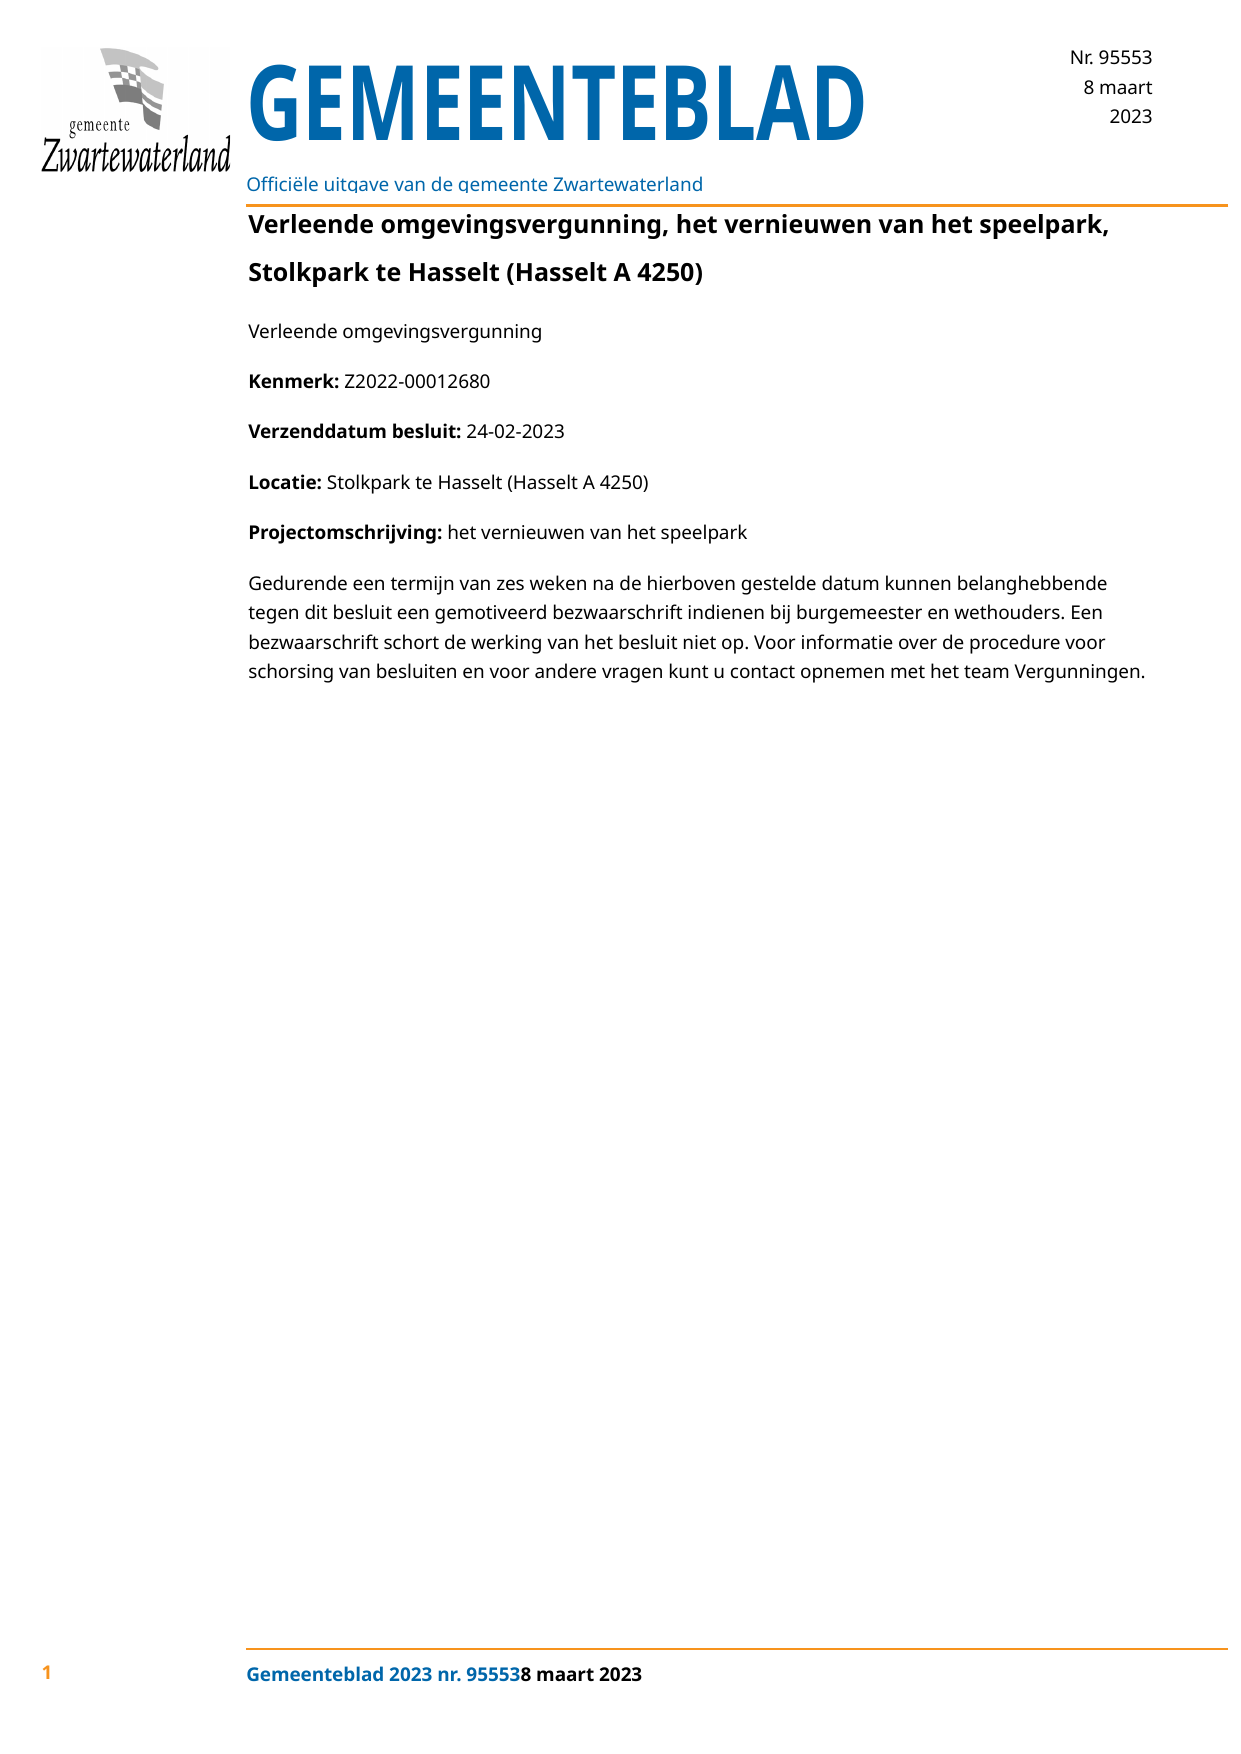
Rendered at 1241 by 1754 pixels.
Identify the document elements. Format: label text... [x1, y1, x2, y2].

text Kenmerk: Z2022-00012680 [248, 368, 1152, 394]
text Gedurende een termijn van zes weken na de hierboven gestelde datum kunnen belanghebbende tegen dit besluit een gemotiveerd bezwaarschrift indienen bij burgemeester en wethouders. Een bezwaarschrift schort de werking van het besluit niet op. Voor informatie over de procedure voor schorsing van besluiten en voor andere vragen kunt u contact opnemen met het team Vergunningen. [248, 570, 1152, 684]
text Verleende omgevingsvergunning [248, 318, 1152, 344]
text Projectomschrijving: het vernieuwen van het speelpark [248, 519, 1152, 545]
text Verzenddatum besluit: 24-02-2023 [248, 419, 1152, 444]
text Verleende omgevingsvergunning, het vernieuwen van het speelpark, Stolkpark te Hasselt (Hasselt A 4250) [248, 207, 1152, 288]
text Locatie: Stolkpark te Hasselt (Hasselt A 4250) [248, 469, 1152, 495]
picture [41, 47, 231, 172]
